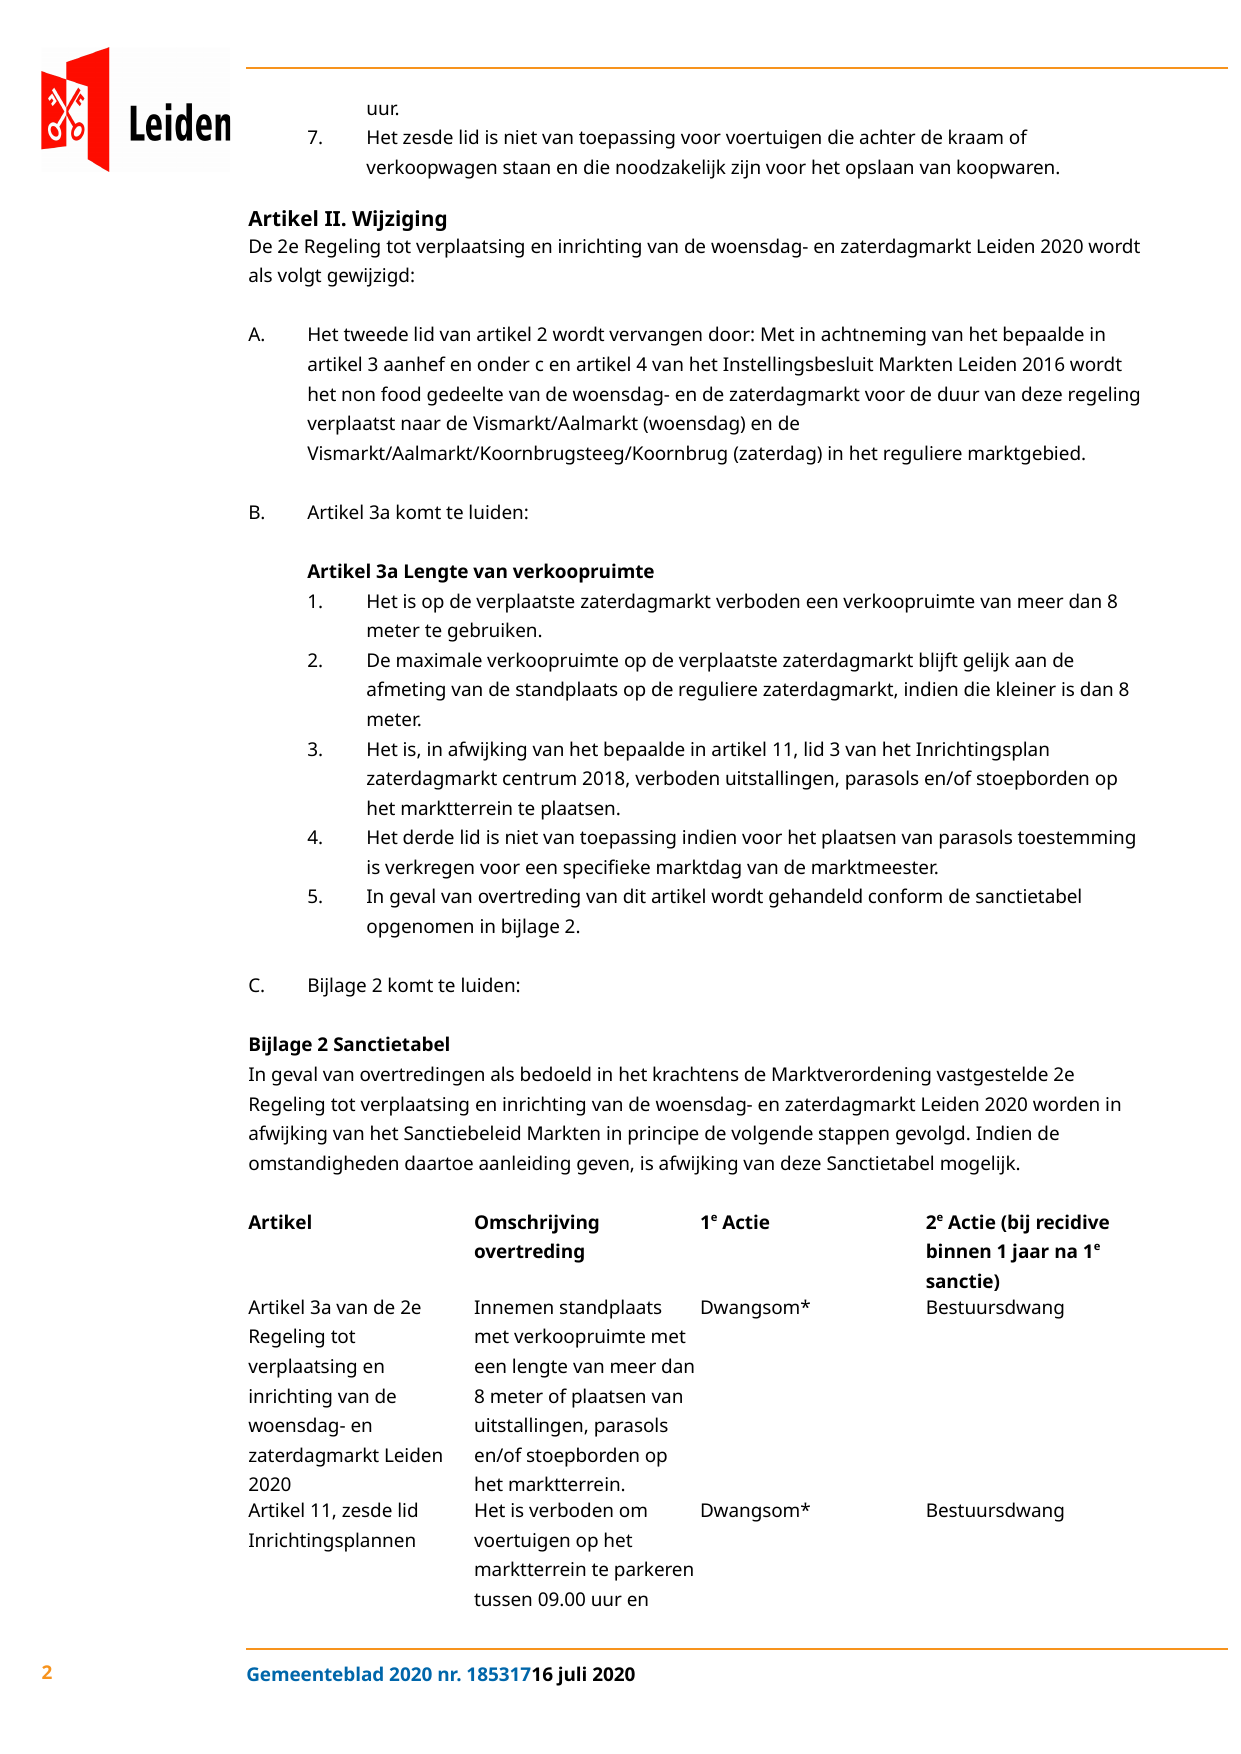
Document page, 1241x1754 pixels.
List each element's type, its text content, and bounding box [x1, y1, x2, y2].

table_cell Artikel 11, zesde lid Inrichtingsplannen [248, 1497, 474, 1612]
text De 2e Regeling tot verplaatsing en inrichting van de woensdag- en zaterdagmarkt Leiden 2020 wordt als volgt gewijzigd: [248, 233, 1152, 288]
list Het zesde lid is niet van toepassing voor voertuigen die achter de kraam of verkoopwagen staan en die noodzakelijk zijn voor het opslaan van koopwaren. [307, 124, 1152, 180]
table_header 2e Actie (bij recidive binnen 1 jaar na 1e sanctie) [926, 1209, 1152, 1294]
list In geval van overtreding van dit artikel wordt gehandeld conform de sanctietabel opgenomen in bijlage 2. [307, 884, 1152, 939]
list Het tweede lid van artikel 2 wordt vervangen door: Met in achtneming van het bepaalde in artikel 3 aanhef en onder c en artikel 4 van het Instellingsbesluit Markten Leiden 2016 wordt het non food gedeelte van de woensdag- en de zaterdagmarkt voor de duur van deze regeling verplaatst naar de Vismarkt/Aalmarkt (woensdag) en de Vismarkt/Aalmarkt/Koornbrugsteeg/Koornbrug (zaterdag) in het reguliere marktgebied. [248, 322, 1152, 466]
table_cell Innemen standplaats met verkoopruimte met een lengte van meer dan 8 meter of plaatsen van uitstallingen, parasols en/of stoepborden op het marktterrein. [474, 1294, 700, 1497]
table_cell Dwangsom* [700, 1497, 926, 1612]
list Artikel 3a Lengte van verkoopruimte [248, 558, 1152, 584]
list Het derde lid is niet van toepassing indien voor het plaatsen van parasols toestemming is verkregen voor een specifieke marktdag van de marktmeester. [307, 824, 1152, 880]
list De maximale verkoopruimte op de verplaatste zaterdagmarkt blijft gelijk aan de afmeting van de standplaats op de reguliere zaterdagmarkt, indien die kleiner is dan 8 meter. [307, 647, 1152, 732]
table_header Artikel [248, 1209, 474, 1294]
list Het is op de verplaatste zaterdagmarkt verboden een verkoopruimte van meer dan 8 meter te gebruiken. [307, 588, 1152, 643]
text In geval van overtredingen als bedoeld in het krachtens de Marktverordening vastgestelde 2e Regeling tot verplaatsing en inrichting van de woensdag- en zaterdagmarkt Leiden 2020 worden in afwijking van het Sanctiebeleid Markten in principe de volgende stappen gevolgd. Indien de omstandigheden daartoe aanleiding geven, is afwijking van deze Sanctietabel mogelijk. [248, 1061, 1152, 1176]
table_cell Dwangsom* [700, 1294, 926, 1497]
list uur. [307, 95, 1152, 121]
table_cell Het is verboden om voertuigen op het marktterrein te parkeren tussen 09.00 uur en [474, 1497, 700, 1612]
list Het is, in afwijking van het bepaalde in artikel 11, lid 3 van het Inrichtingsplan zaterdagmarkt centrum 2018, verboden uitstallingen, parasols en/of stoepborden op het marktterrein te plaatsen. [307, 736, 1152, 821]
table_cell Bestuursdwang [926, 1294, 1152, 1497]
table_header 1e Actie [700, 1209, 926, 1294]
text Bijlage 2 Sanctietabel [248, 1032, 1152, 1057]
table_cell Bestuursdwang [926, 1497, 1152, 1612]
table_cell Artikel 3a van de 2e Regeling tot verplaatsing en inrichting van de woensdag- en zaterdagmarkt Leiden 2020 [248, 1294, 474, 1497]
list Artikel 3a komt te luiden: [248, 499, 1152, 525]
list Bijlage 2 komt te luiden: [248, 972, 1152, 998]
table_header Omschrijving overtreding [474, 1209, 700, 1294]
text Artikel II. Wijziging [248, 204, 1152, 233]
picture [41, 47, 231, 172]
